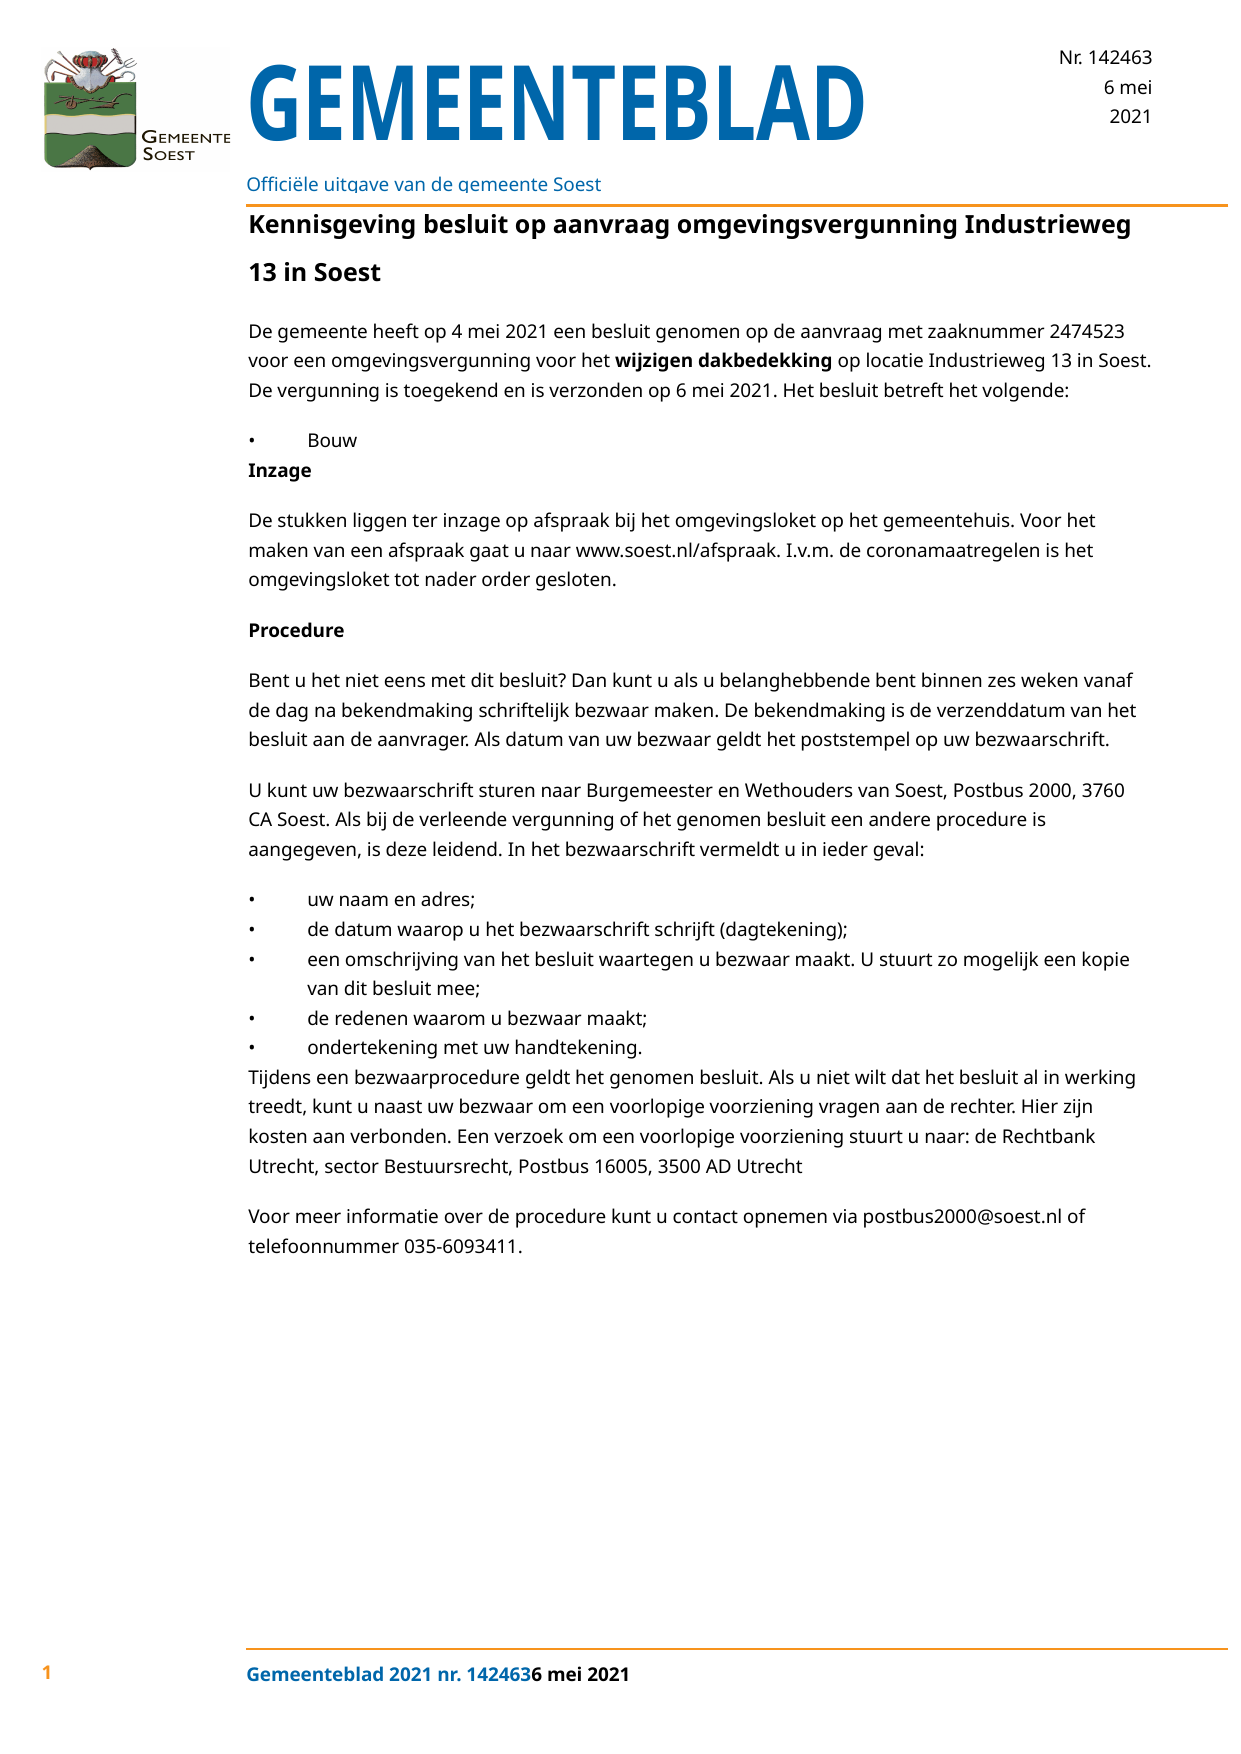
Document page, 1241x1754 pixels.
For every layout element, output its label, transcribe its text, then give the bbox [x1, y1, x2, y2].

text Bent u het niet eens met dit besluit? Dan kunt u als u belanghebbende bent binnen zes weken vanaf de dag na bekendmaking schriftelijk bezwaar maken. De bekendmaking is de verzenddatum van het besluit aan de aanvrager. Als datum van uw bezwaar geldt het poststempel op uw bezwaarschrift. [248, 667, 1152, 752]
list de datum waarop u het bezwaarschrift schrijft (dagtekening); [248, 916, 1152, 942]
text Voor meer informatie over de procedure kunt u contact opnemen via postbus2000@soest.nl of telefoonnummer 035-6093411. [248, 1203, 1152, 1259]
list uw naam en adres; [248, 887, 1152, 912]
text Tijdens een bezwaarprocedure geldt het genomen besluit. Als u niet wilt dat het besluit al in werking treedt, kunt u naast uw bezwaar om een voorlopige voorziening vragen aan de rechter. Hier zijn kosten aan verbonden. Een verzoek om een voorlopige voorziening stuurt u naar: de Rechtbank Utrecht, sector Bestuursrecht, Postbus 16005, 3500 AD Utrecht [248, 1064, 1152, 1179]
list een omschrijving van het besluit waartegen u bezwaar maakt. U stuurt zo mogelijk een kopie van dit besluit mee; [248, 946, 1152, 1001]
text Kennisgeving besluit op aanvraag omgevingsvergunning Industrieweg 13 in Soest [248, 207, 1152, 288]
text De stukken liggen ter inzage op afspraak bij het omgevingsloket op het gemeentehuis. Voor het maken van een afspraak gaat u naar www.soest.nl/afspraak. I.v.m. de coronamaatregelen is het omgevingsloket tot nader order gesloten. [248, 507, 1152, 592]
text De gemeente heeft op 4 mei 2021 een besluit genomen op de aanvraag met zaaknummer 2474523 voor een omgevingsvergunning voor het wijzigen dakbedekking op locatie Industrieweg 13 in Soest. De vergunning is toegekend en is verzonden op 6 mei 2021. Het besluit betreft het volgende: [248, 318, 1152, 403]
picture [41, 47, 231, 172]
text U kunt uw bezwaarschrift sturen naar Burgemeester en Wethouders van Soest, Postbus 2000, 3760 CA Soest. Als bij de verleende vergunning of het genomen besluit een andere procedure is aangegeven, is deze leidend. In het bezwaarschrift vermeldt u in ieder geval: [248, 777, 1152, 862]
text Inzage [248, 457, 1152, 483]
text Procedure [248, 617, 1152, 643]
list Bouw [248, 427, 1152, 453]
list ondertekening met uw handtekening. [248, 1034, 1152, 1060]
list de redenen waarom u bezwaar maakt; [248, 1005, 1152, 1031]
